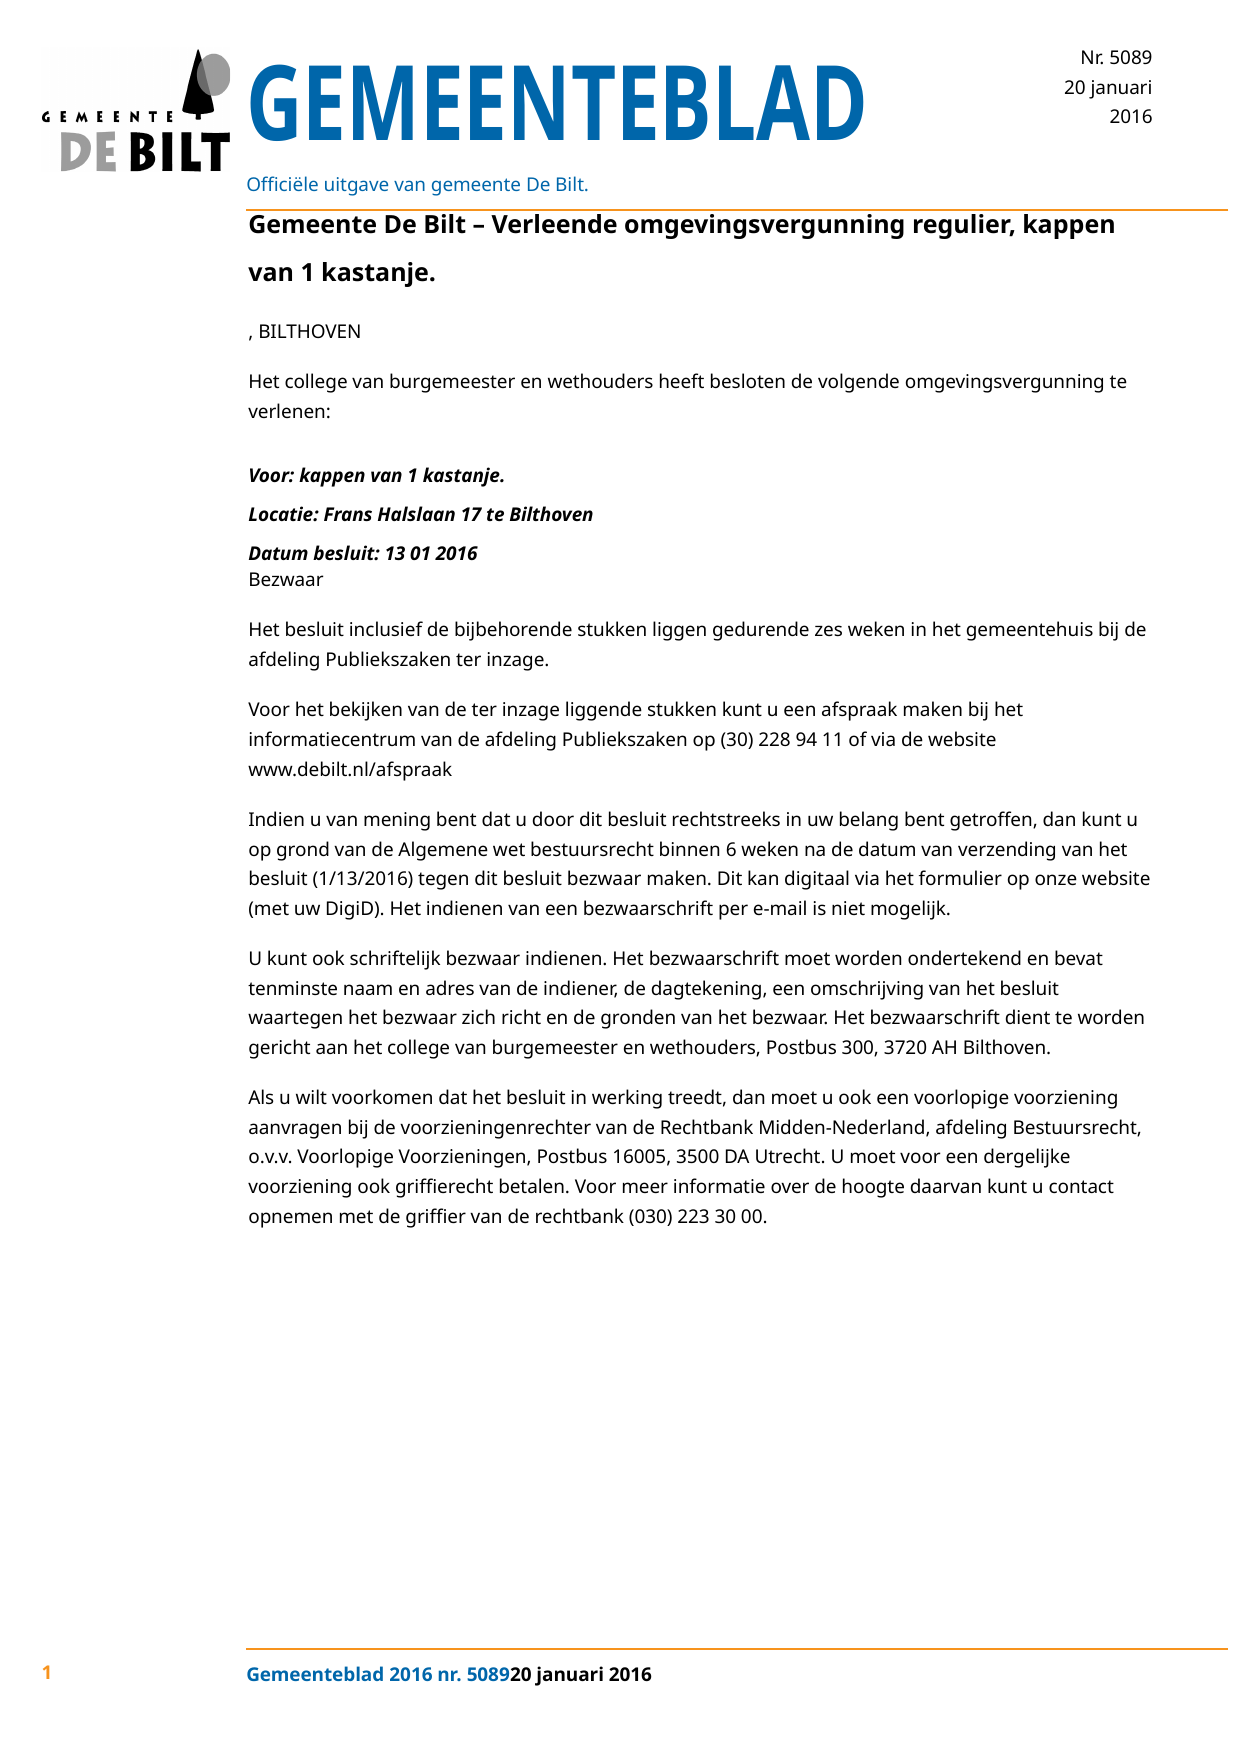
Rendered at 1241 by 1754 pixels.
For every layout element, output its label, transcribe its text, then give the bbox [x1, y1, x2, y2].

text Het college van burgemeester en wethouders heeft besloten de volgende omgevingsvergunning te verlenen: [248, 368, 1152, 424]
text Voor het bekijken van de ter inzage liggende stukken kunt u een afspraak maken bij het informatiecentrum van de afdeling Publiekszaken op (30) 228 94 11 of via de website www.debilt.nl/afspraak [248, 697, 1152, 781]
text , BILTHOVEN [248, 318, 1152, 344]
text Het besluit inclusief de bijbehorende stukken liggen gedurende zes weken in het gemeentehuis bij de afdeling Publiekszaken ter inzage. [248, 617, 1152, 672]
text U kunt ook schriftelijk bezwaar indienen. Het bezwaarschrift moet worden ondertekend en bevat tenminste naam en adres van de indiener, de dagtekening, een omschrijving van het besluit waartegen het bezwaar zich richt en de gronden van het bezwaar. Het bezwaarschrift dient te worden gericht aan het college van burgemeester en wethouders, Postbus 300, 3720 AH Bilthoven. [248, 945, 1152, 1060]
text Voor: kappen van 1 kastanje. [248, 462, 1152, 488]
text Bezwaar [248, 566, 1152, 592]
text Datum besluit: 13 01 2016 [248, 540, 1152, 566]
text Gemeente De Bilt – Verleende omgevingsvergunning regulier, kappen van 1 kastanje. [248, 211, 1152, 288]
text Als u wilt voorkomen dat het besluit in werking treedt, dan moet u ook een voorlopige voorziening aanvragen bij de voorzieningenrechter van de Rechtbank Midden-Nederland, afdeling Bestuursrecht, o.v.v. Voorlopige Voorzieningen, Postbus 16005, 3500 DA Utrecht. U moet voor een dergelijke voorziening ook griffierecht betalen. Voor meer informatie over de hoogte daarvan kunt u contact opnemen met de griffier van de rechtbank (030) 223 30 00. [248, 1084, 1152, 1228]
picture [41, 47, 231, 172]
text Locatie: Frans Halslaan 17 te Bilthoven [248, 501, 1152, 527]
text Indien u van mening bent dat u door dit besluit rechtstreeks in uw belang bent getroffen, dan kunt u op grond van de Algemene wet bestuursrecht binnen 6 weken na de datum van verzending van het besluit (1/13/2016) tegen dit besluit bezwaar maken. Dit kan digitaal via het formulier op onze website (met uw DigiD). Het indienen van een bezwaarschrift per e-mail is niet mogelijk. [248, 806, 1152, 921]
